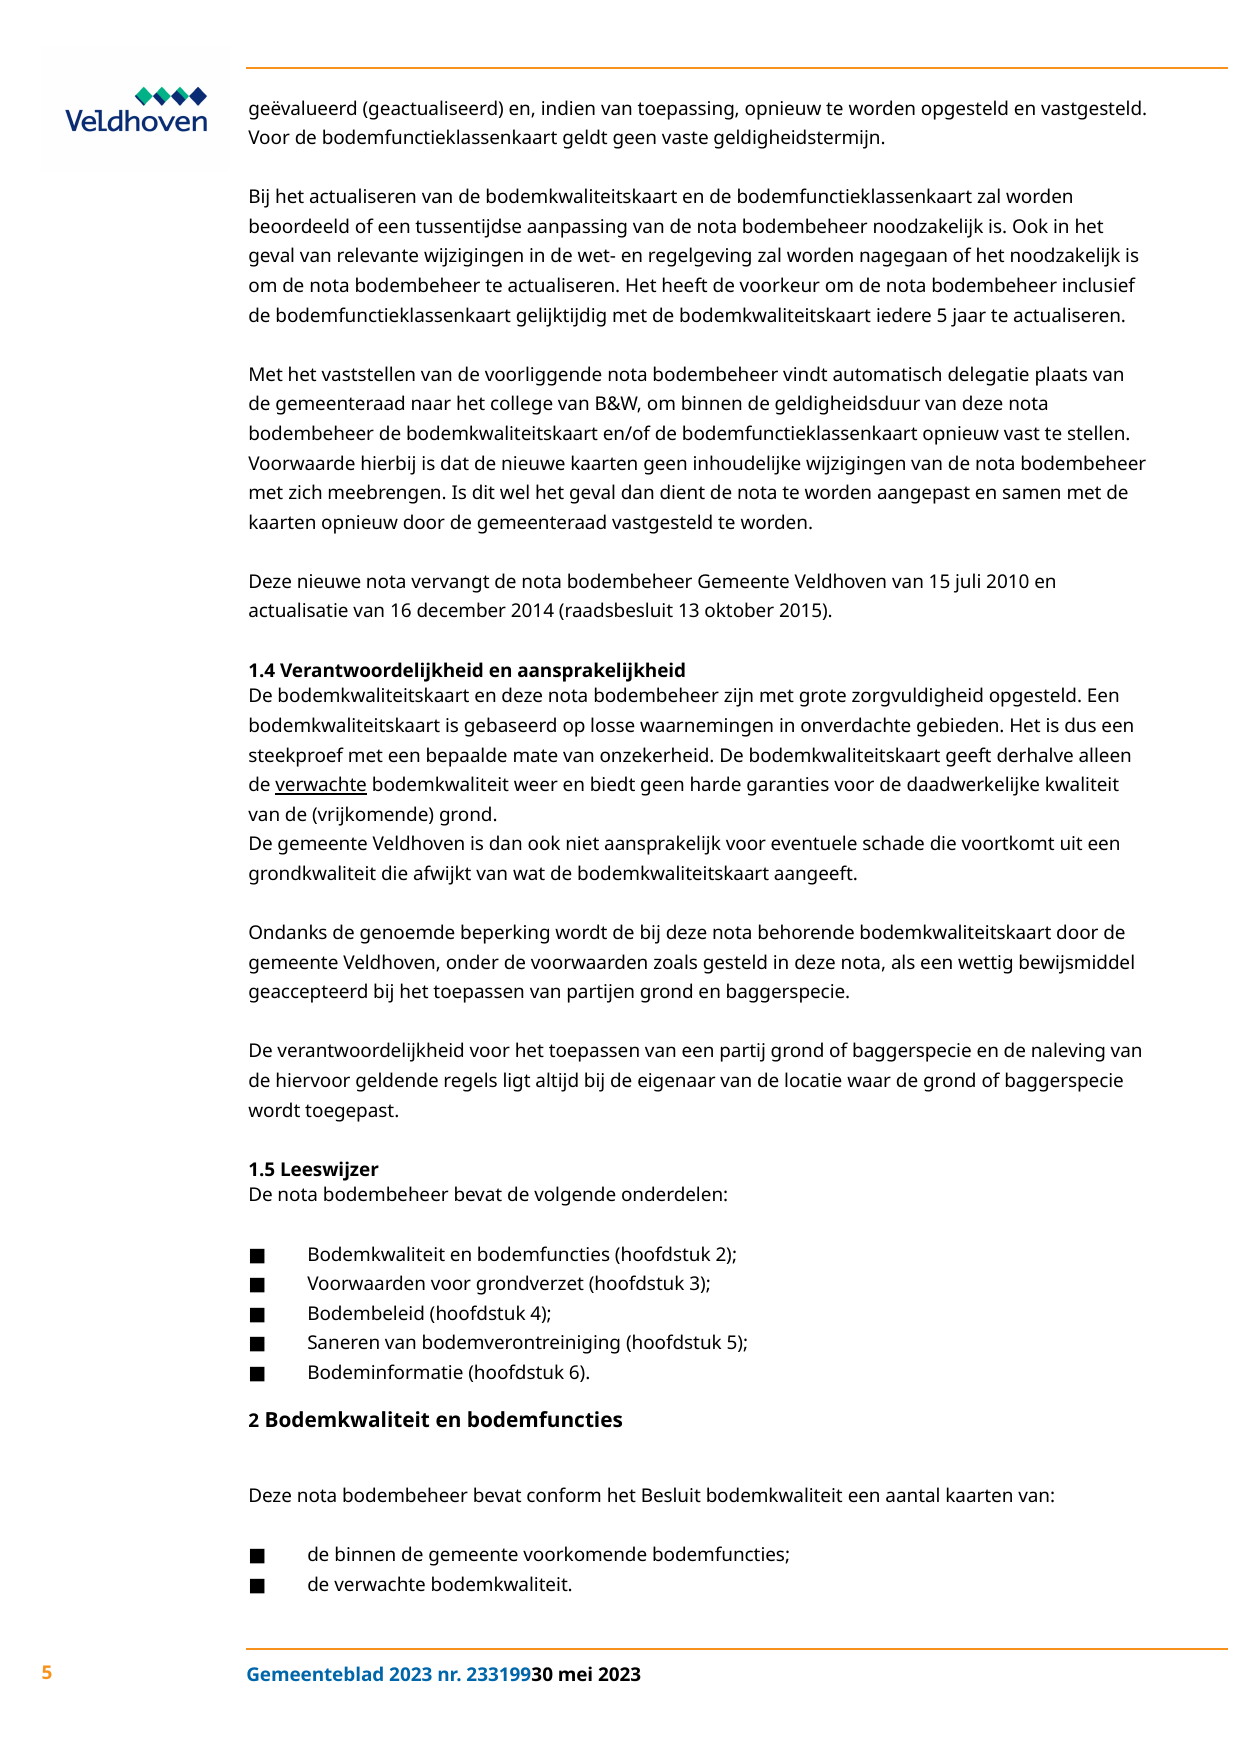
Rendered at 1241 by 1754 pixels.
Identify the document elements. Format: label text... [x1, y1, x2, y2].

text De nota bodembeheer bevat de volgende onderdelen: [248, 1182, 1152, 1207]
picture [41, 47, 231, 172]
text Deze nota bodembeheer bevat conform het Besluit bodemkwaliteit een aantal kaarten van: [248, 1482, 1152, 1508]
text De gemeente Veldhoven is dan ook niet aansprakelijk voor eventuele schade die voortkomt uit een grondkwaliteit die afwijkt van wat de bodemkwaliteitskaart aangeeft. [248, 831, 1152, 886]
list de binnen de gemeente voorkomende bodemfuncties; [248, 1542, 1152, 1567]
list Bodemkwaliteit en bodemfuncties (hoofdstuk 2); [248, 1241, 1152, 1267]
text 2 Bodemkwaliteit en bodemfuncties [248, 1405, 1152, 1433]
text Met het vaststellen van de voorliggende nota bodembeheer vindt automatisch delegatie plaats van de gemeenteraad naar het college van B&W, om binnen de geldigheidsduur van deze nota bodembeheer de bodemkwaliteitskaart en/of de bodemfunctieklassenkaart opnieuw vast te stellen. [248, 361, 1152, 446]
text 1.5 Leeswijzer [248, 1156, 1152, 1182]
text 1.4 Verantwoordelijkheid en aansprakelijkheid [248, 657, 1152, 683]
text Deze nieuwe nota vervangt de nota bodembeheer Gemeente Veldhoven van 15 juli 2010 en actualisatie van 16 december 2014 (raadsbesluit 13 oktober 2015). [248, 568, 1152, 623]
list Bodeminformatie (hoofdstuk 6). [248, 1359, 1152, 1385]
list Voorwaarden voor grondverzet (hoofdstuk 3); [248, 1270, 1152, 1296]
text Ondanks de genoemde beperking wordt de bij deze nota behorende bodemkwaliteitskaart door de gemeente Veldhoven, onder de voorwaarden zoals gesteld in deze nota, als een wettig bewijsmiddel geaccepteerd bij het toepassen van partijen grond en baggerspecie. [248, 919, 1152, 1004]
text De bodemkwaliteitskaart en deze nota bodembeheer zijn met grote zorgvuldigheid opgesteld. Een bodemkwaliteitskaart is gebaseerd op losse waarnemingen in onverdachte gebieden. Het is dus een steekproef met een bepaalde mate van onzekerheid. De bodemkwaliteitskaart geeft derhalve alleen de verwachte bodemkwaliteit weer en biedt geen harde garanties voor de daadwerkelijke kwaliteit van de (vrijkomende) grond. [248, 683, 1152, 827]
text Voorwaarde hierbij is dat de nieuwe kaarten geen inhoudelijke wijzigingen van de nota bodembeheer met zich meebrengen. Is dit wel het geval dan dient de nota te worden aangepast en samen met de kaarten opnieuw door de gemeenteraad vastgesteld te worden. [248, 450, 1152, 535]
text De verantwoordelijkheid voor het toepassen van een partij grond of baggerspecie en de naleving van de hiervoor geldende regels ligt altijd bij de eigenaar van de locatie waar de grond of baggerspecie wordt toegepast. [248, 1038, 1152, 1122]
list de verwachte bodemkwaliteit. [248, 1571, 1152, 1597]
text geëvalueerd (geactualiseerd) en, indien van toepassing, opnieuw te worden opgesteld en vastgesteld. Voor de bodemfunctieklassenkaart geldt geen vaste geldigheidstermijn. [248, 95, 1152, 150]
list Bodembeleid (hoofdstuk 4); [248, 1300, 1152, 1326]
list Saneren van bodemverontreiniging (hoofdstuk 5); [248, 1329, 1152, 1355]
text Bij het actualiseren van de bodemkwaliteitskaart en de bodemfunctieklassenkaart zal worden beoordeeld of een tussentijdse aanpassing van de nota bodembeheer noodzakelijk is. Ook in het geval van relevante wijzigingen in de wet- en regelgeving zal worden nagegaan of het noodzakelijk is om de nota bodembeheer te actualiseren. Het heeft de voorkeur om de nota bodembeheer inclusief de bodemfunctieklassenkaart gelijktijdig met de bodemkwaliteitskaart iedere 5 jaar te actualiseren. [248, 183, 1152, 328]
